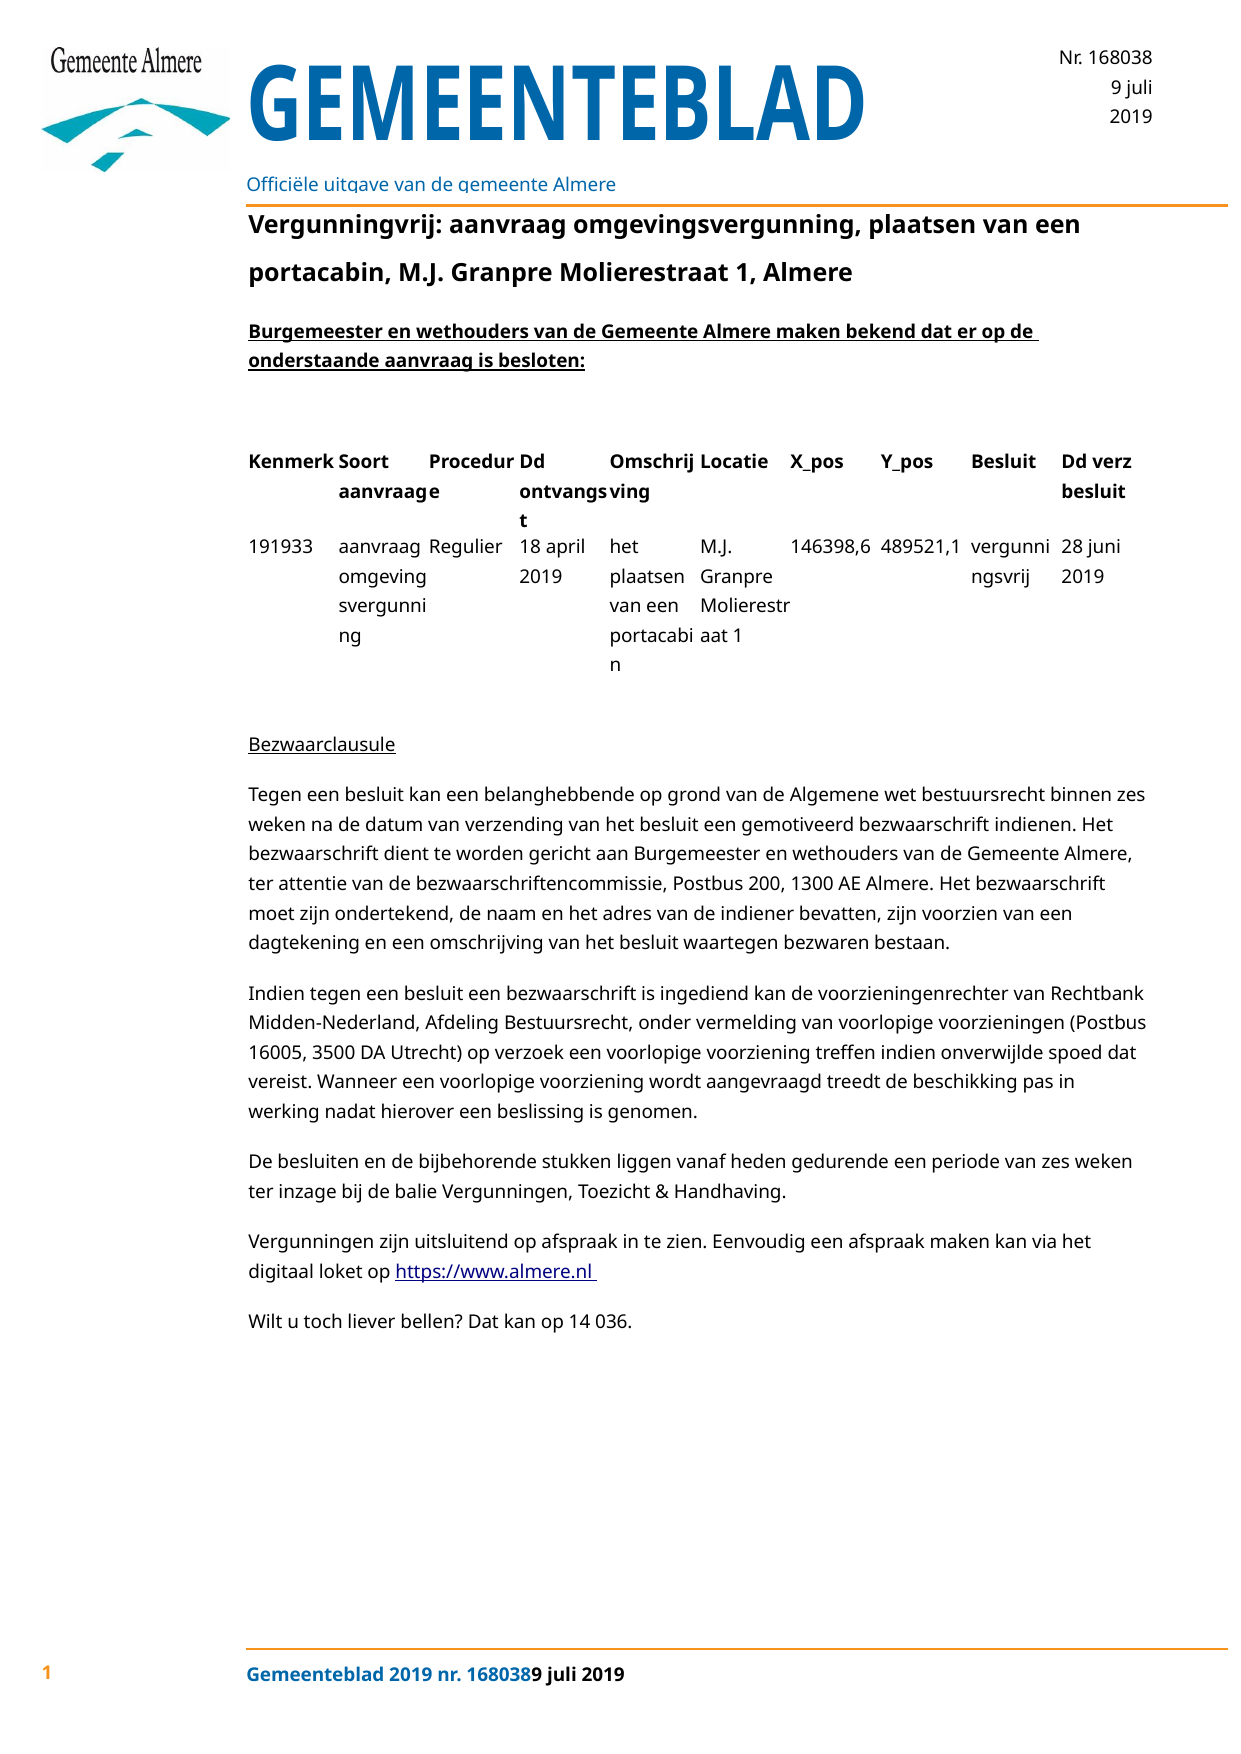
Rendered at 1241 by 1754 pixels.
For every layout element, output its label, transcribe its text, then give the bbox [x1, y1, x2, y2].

text De besluiten en de bijbehorende stukken liggen vanaf heden gedurende een periode van zes weken ter inzage bij de balie Vergunningen, Toezicht & Handhaving. [248, 1148, 1152, 1204]
table_cell vergunningsvrij [971, 533, 1061, 677]
text Vergunningen zijn uitsluitend op afspraak in te zien. Eenvoudig een afspraak maken kan via het digitaal loket op https://www.almere.nl [248, 1228, 1152, 1284]
table_cell 146398,6 [790, 533, 881, 677]
text Wilt u toch liever bellen? Dat kan op 14 036. [248, 1308, 1152, 1334]
text Burgemeester en wethouders van de Gemeente Almere maken bekend dat er op de onderstaande aanvraag is besloten: [248, 318, 1152, 373]
table_cell 28 juni 2019 [1061, 533, 1152, 677]
text Indien tegen een besluit een bezwaarschrift is ingediend kan de voorzieningenrechter van Rechtbank Midden-Nederland, Afdeling Bestuursrecht, onder vermelding van voorlopige voorzieningen (Postbus 16005, 3500 DA Utrecht) op verzoek een voorlopige voorziening treffen indien onverwijlde spoed dat vereist. Wanneer een voorlopige voorziening wordt aangevraagd treedt de beschikking pas in werking nadat hierover een beslissing is genomen. [248, 980, 1152, 1124]
table_header Procedure [429, 449, 519, 533]
table_cell aanvraag omgevingsvergunning [338, 533, 429, 677]
table_header X_pos [790, 449, 881, 533]
table_header Dd ontvangst [519, 449, 609, 533]
table_cell M.J. Granpre Molierestraat 1 [700, 533, 790, 677]
table_cell 191933 [248, 533, 338, 677]
table_cell het plaatsen van een portacabin [609, 533, 700, 677]
table_header Y_pos [881, 449, 971, 533]
table_header Kenmerk [248, 449, 338, 533]
text Vergunningvrij: aanvraag omgevingsvergunning, plaatsen van een portacabin, M.J. Granpre Molierestraat 1, Almere [248, 207, 1152, 288]
table_cell 18 april 2019 [519, 533, 609, 677]
text Bezwaarclausule [248, 731, 1152, 757]
table_header Soort aanvraag [338, 449, 429, 533]
picture [41, 47, 231, 172]
text Tegen een besluit kan een belanghebbende op grond van de Algemene wet bestuursrecht binnen zes weken na de datum van verzending van het besluit een gemotiveerd bezwaarschrift indienen. Het bezwaarschrift dient te worden gericht aan Burgemeester en wethouders van de Gemeente Almere, ter attentie van de bezwaarschriftencommissie, Postbus 200, 1300 AE Almere. Het bezwaarschrift moet zijn ondertekend, de naam en het adres van de indiener bevatten, zijn voorzien van een dagtekening en een omschrijving van het besluit waartegen bezwaren bestaan. [248, 781, 1152, 955]
table_header Besluit [971, 449, 1061, 533]
table_cell Regulier [429, 533, 519, 677]
table_cell 489521,1 [881, 533, 971, 677]
table_header Dd verz besluit [1061, 449, 1152, 533]
table_header Locatie [700, 449, 790, 533]
table_header Omschrijving [609, 449, 700, 533]
